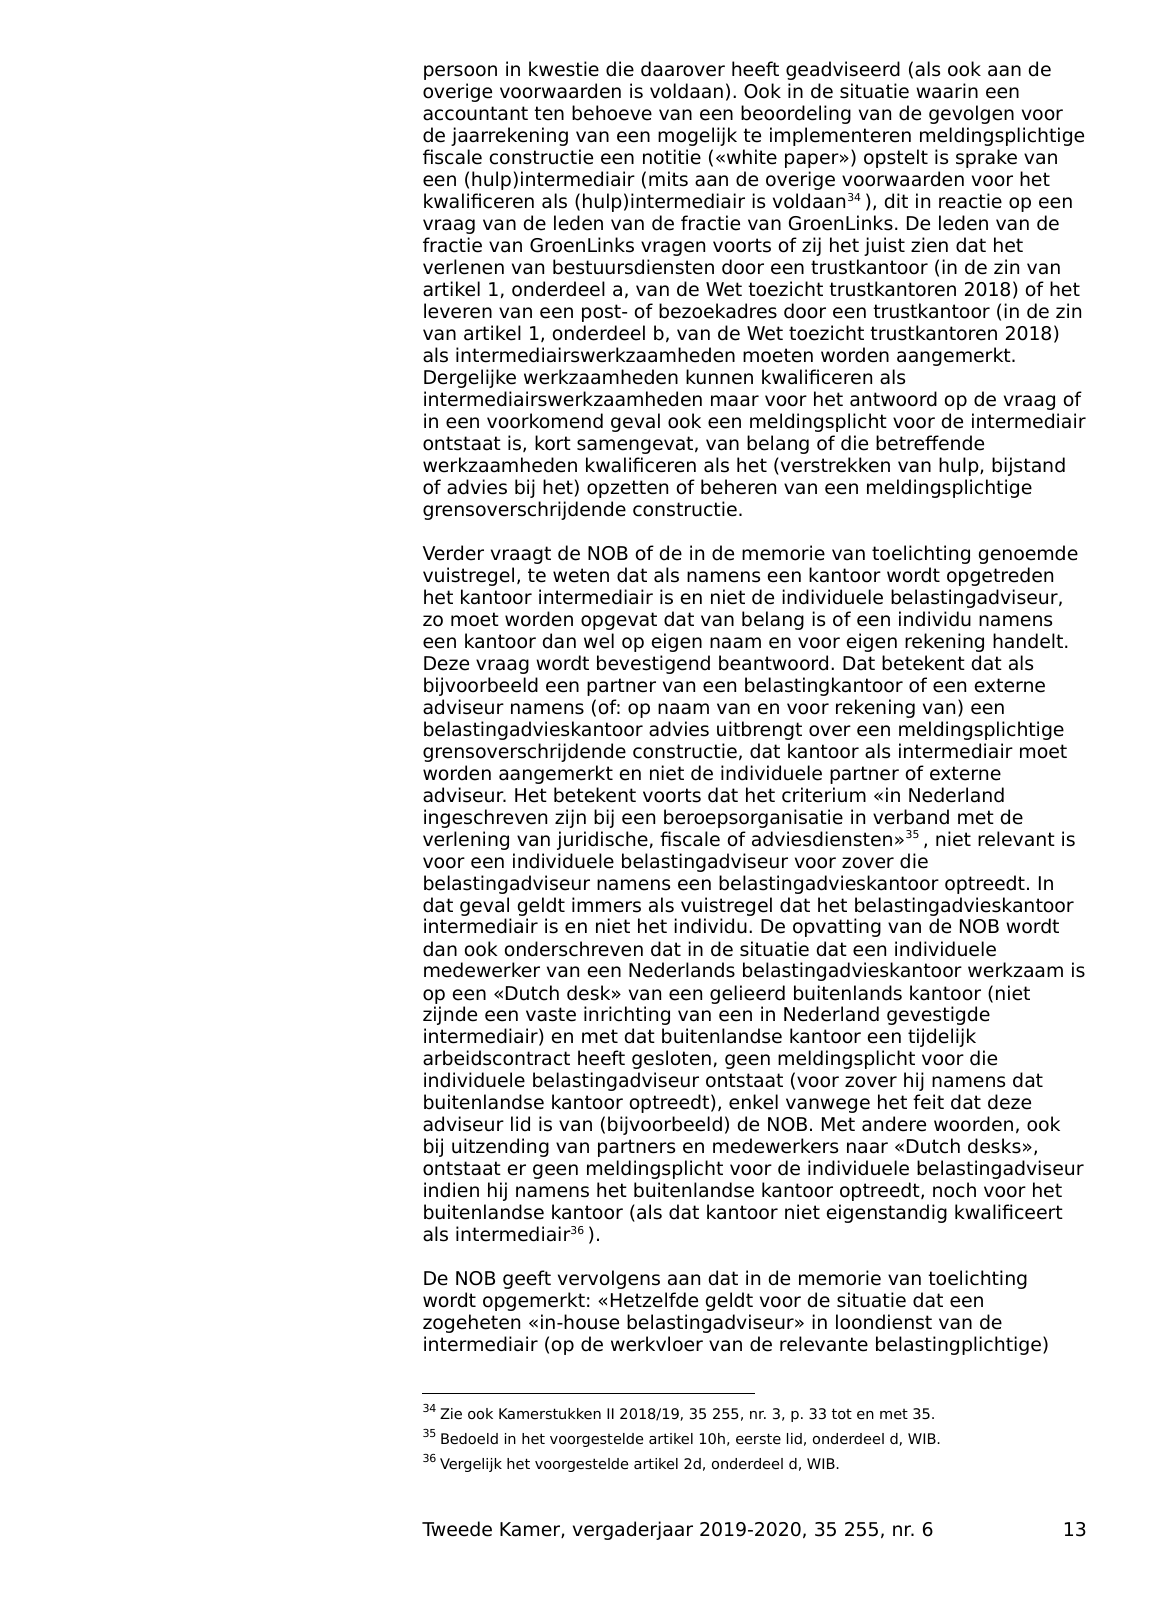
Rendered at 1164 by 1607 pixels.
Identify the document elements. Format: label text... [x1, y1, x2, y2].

text Bedoeld in het voorgestelde artikel 10h, eerste lid, onderdeel d, WIB. [422, 1427, 1087, 1449]
text Verder vraagt de NOB of de in de memorie van toelichting genoemde vuistregel, te weten dat als namens een kantoor wordt opgetreden het kantoor intermediair is en niet de individuele belastingadviseur, zo moet worden opgevat dat van belang is of een individu namens een kantoor dan wel op eigen naam en voor eigen rekening handelt. Deze vraag wordt bevestigend beantwoord. Dat betekent dat als bijvoorbeeld een partner van een belastingkantoor of een externe adviseur namens (of: op naam van en voor rekening van) een belastingadvieskantoor advies uitbrengt over een meldingsplichtige grensoverschrijdende constructie, dat kantoor als intermediair moet worden aangemerkt en niet de individuele partner of externe adviseur. Het betekent voorts dat het criterium «in Nederland ingeschreven zijn bij een beroepsorganisatie in verband met de verlening van juridische, fiscale of adviesdiensten», niet relevant is voor een individuele belastingadviseur voor zover die belastingadviseur namens een belastingadvieskantoor optreedt. In dat geval geldt immers als vuistregel dat het belastingadvieskantoor intermediair is en niet het individu. De opvatting van de NOB wordt dan ook onderschreven dat in de situatie dat een individuele medewerker van een Nederlands belastingadvieskantoor werkzaam is op een «Dutch desk» van een gelieerd buitenlands kantoor (niet zijnde een vaste inrichting van een in Nederland gevestigde intermediair) en met dat buitenlandse kantoor een tijdelijk arbeidscontract heeft gesloten, geen meldingsplicht voor die individuele belastingadviseur ontstaat (voor zover hij namens dat buitenlandse kantoor optreedt), enkel vanwege het feit dat deze adviseur lid is van (bijvoorbeeld) de NOB. Met andere woorden, ook bij uitzending van partners en medewerkers naar «Dutch desks», ontstaat er geen meldingsplicht voor de individuele belastingadviseur indien hij namens het buitenlandse kantoor optreedt, noch voor het buitenlandse kantoor (als dat kantoor niet eigenstandig kwalificeert als intermediair). [422, 543, 1087, 1246]
text persoon in kwestie die daarover heeft geadviseerd (als ook aan de overige voorwaarden is voldaan). Ook in de situatie waarin een accountant ten behoeve van een beoordeling van de gevolgen voor de jaarrekening van een mogelijk te implementeren meldingsplichtige fiscale constructie een notitie («white paper») opstelt is sprake van een (hulp)intermediair (mits aan de overige voorwaarden voor het kwalificeren als (hulp)intermediair is voldaan), dit in reactie op een vraag van de leden van de fractie van GroenLinks. De leden van de fractie van GroenLinks vragen voorts of zij het juist zien dat het verlenen van bestuursdiensten door een trustkantoor (in de zin van artikel 1, onderdeel a, van de Wet toezicht trustkantoren 2018) of het leveren van een post- of bezoekadres door een trustkantoor (in de zin van artikel 1, onderdeel b, van de Wet toezicht trustkantoren 2018) als intermediairswerkzaamheden moeten worden aangemerkt. Dergelijke werkzaamheden kunnen kwalificeren als intermediairswerkzaamheden maar voor het antwoord op de vraag of in een voorkomend geval ook een meldingsplicht voor de intermediair ontstaat is, kort samengevat, van belang of die betreffende werkzaamheden kwalificeren als het (verstrekken van hulp, bijstand of advies bij het) opzetten of beheren van een meldingsplichtige grensoverschrijdende constructie. [422, 59, 1087, 521]
text Vergelijk het voorgestelde artikel 2d, onderdeel d, WIB. [422, 1452, 1087, 1474]
text Zie ook Kamerstukken II 2018/19, 35 255, nr. 3, p. 33 tot en met 35. [422, 1402, 1087, 1424]
text De NOB geeft vervolgens aan dat in de memorie van toelichting wordt opgemerkt: «Hetzelfde geldt voor de situatie dat een zogeheten «in-house belastingadviseur» in loondienst van de intermediair (op de werkvloer van de relevante belastingplichtige) [422, 1268, 1087, 1356]
